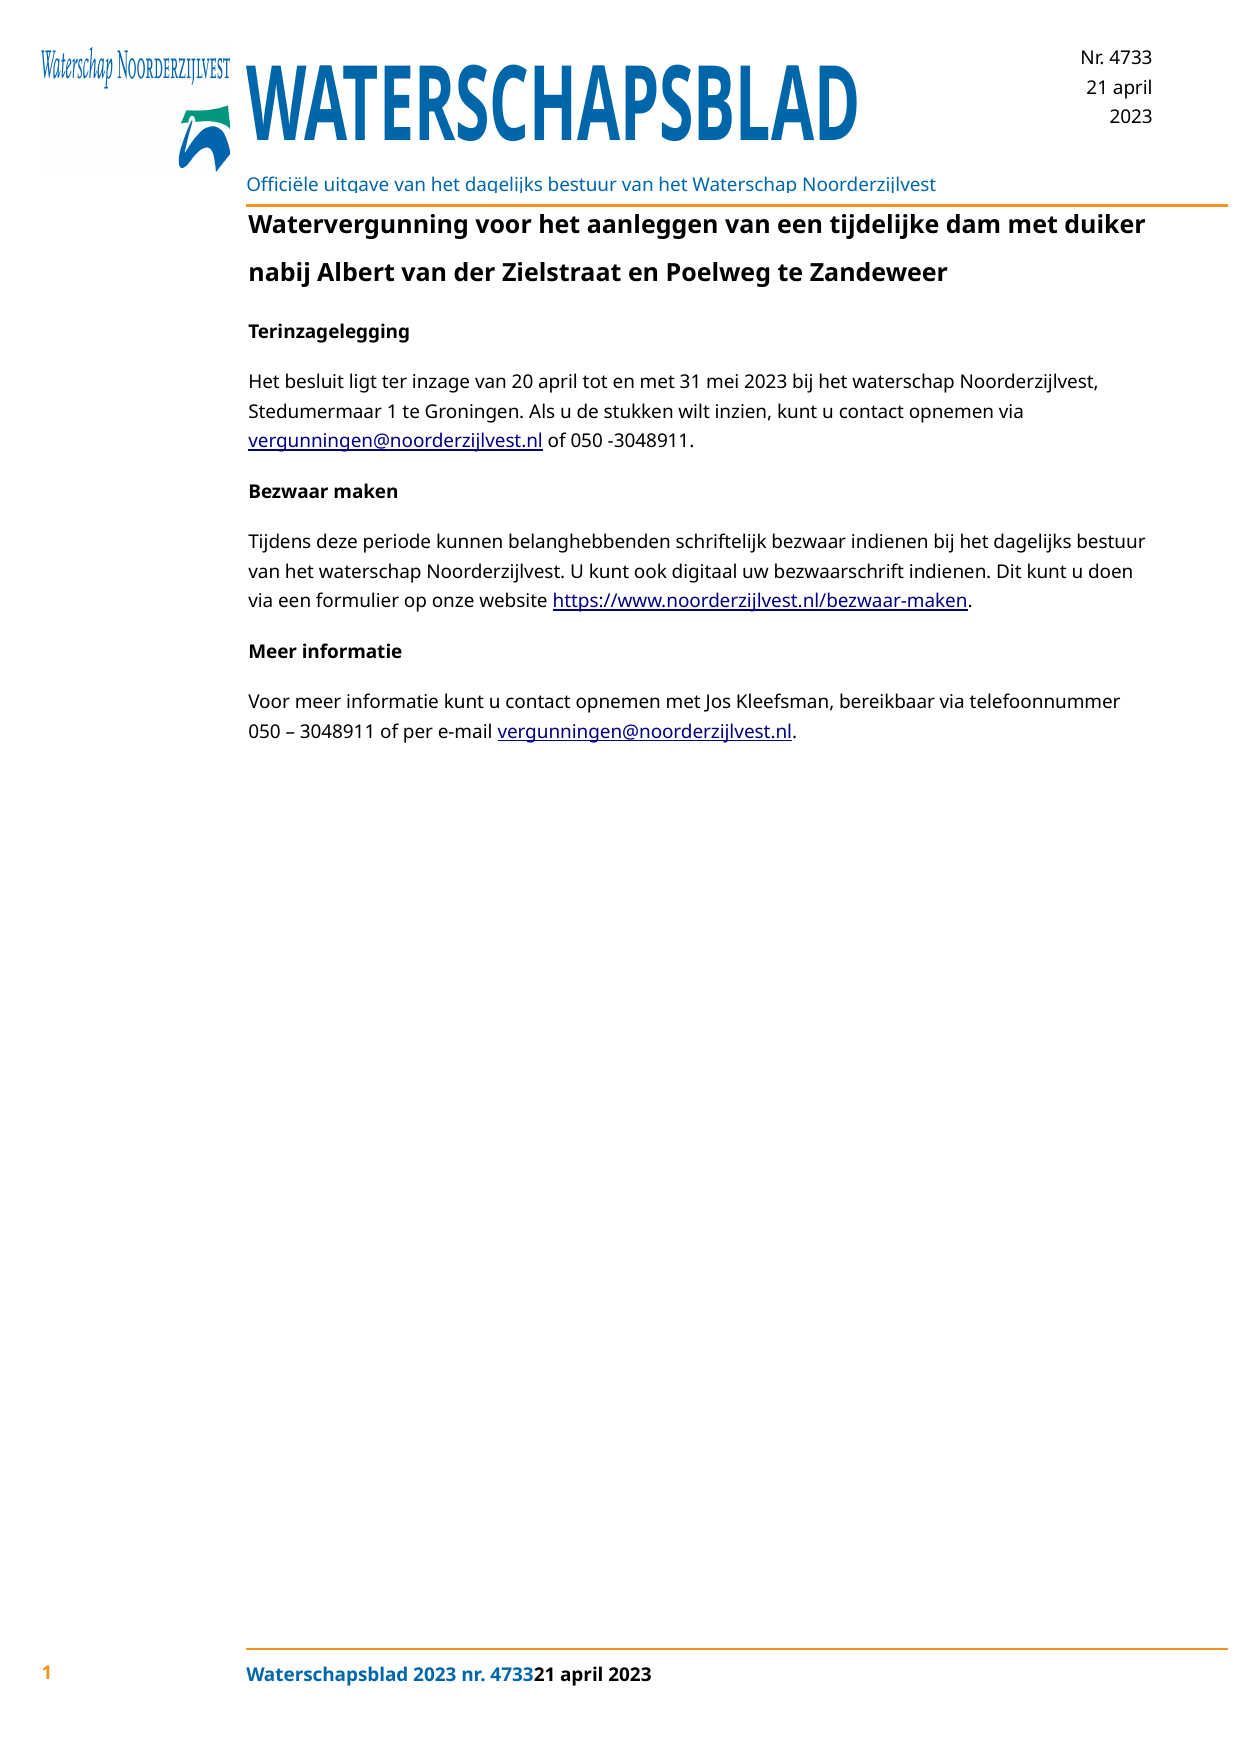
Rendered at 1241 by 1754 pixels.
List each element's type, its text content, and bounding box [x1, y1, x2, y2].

text Terinzagelegging [248, 318, 1152, 344]
picture [41, 47, 231, 172]
text Het besluit ligt ter inzage van 20 april tot en met 31 mei 2023 bij het waterschap Noorderzijlvest, Stedumermaar 1 te Groningen. Als u de stukken wilt inzien, kunt u contact opnemen via vergunningen@noorderzijlvest.nl of 050 -3048911. [248, 368, 1152, 453]
text Watervergunning voor het aanleggen van een tijdelijke dam met duiker nabij Albert van der Zielstraat en Poelweg te Zandeweer [248, 207, 1152, 288]
text Tijdens deze periode kunnen belanghebbenden schriftelijk bezwaar indienen bij het dagelijks bestuur van het waterschap Noorderzijlvest. U kunt ook digitaal uw bezwaarschrift indienen. Dit kunt u doen via een formulier op onze website https://www.noorderzijlvest.nl/bezwaar-maken. [248, 528, 1152, 613]
text Voor meer informatie kunt u contact opnemen met Jos Kleefsman, bereikbaar via telefoonnummer 050 – 3048911 of per e-mail vergunningen@noorderzijlvest.nl. [248, 688, 1152, 744]
text Bezwaar maken [248, 478, 1152, 504]
text Meer informatie [248, 638, 1152, 664]
